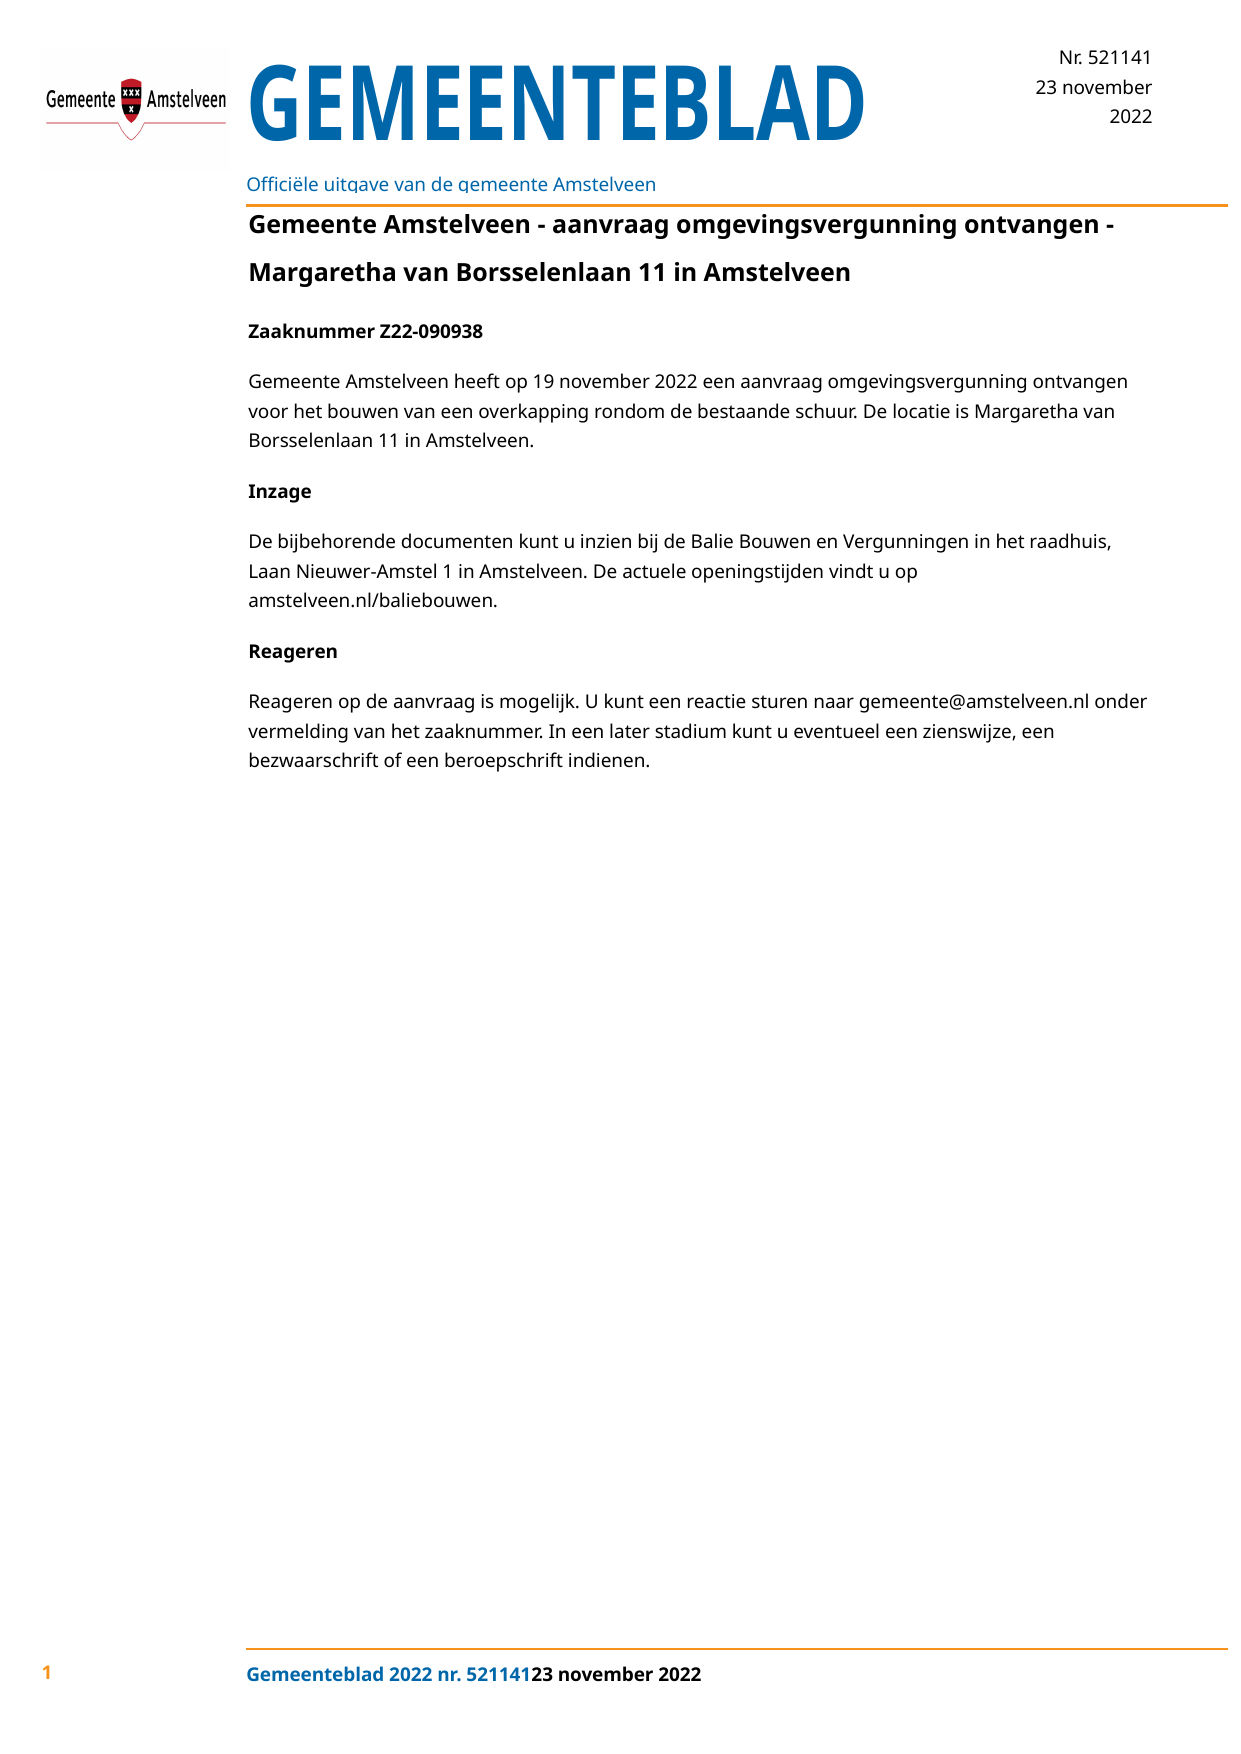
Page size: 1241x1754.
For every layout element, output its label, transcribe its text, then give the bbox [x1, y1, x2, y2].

text De bijbehorende documenten kunt u inzien bij de Balie Bouwen en Vergunningen in het raadhuis, Laan Nieuwer-Amstel 1 in Amstelveen. De actuele openingstijden vindt u op amstelveen.nl/baliebouwen. [248, 528, 1152, 613]
picture [41, 47, 231, 172]
text Zaaknummer Z22-090938 [248, 318, 1152, 344]
text Reageren [248, 638, 1152, 664]
text Gemeente Amstelveen heeft op 19 november 2022 een aanvraag omgevingsvergunning ontvangen voor het bouwen van een overkapping rondom de bestaande schuur. De locatie is Margaretha van Borsselenlaan 11 in Amstelveen. [248, 368, 1152, 453]
text Gemeente Amstelveen - aanvraag omgevingsvergunning ontvangen - Margaretha van Borsselenlaan 11 in Amstelveen [248, 207, 1152, 288]
text Reageren op de aanvraag is mogelijk. U kunt een reactie sturen naar gemeente@amstelveen.nl onder vermelding van het zaaknummer. In een later stadium kunt u eventueel een zienswijze, een bezwaarschrift of een beroepschrift indienen. [248, 688, 1152, 773]
text Inzage [248, 478, 1152, 504]
